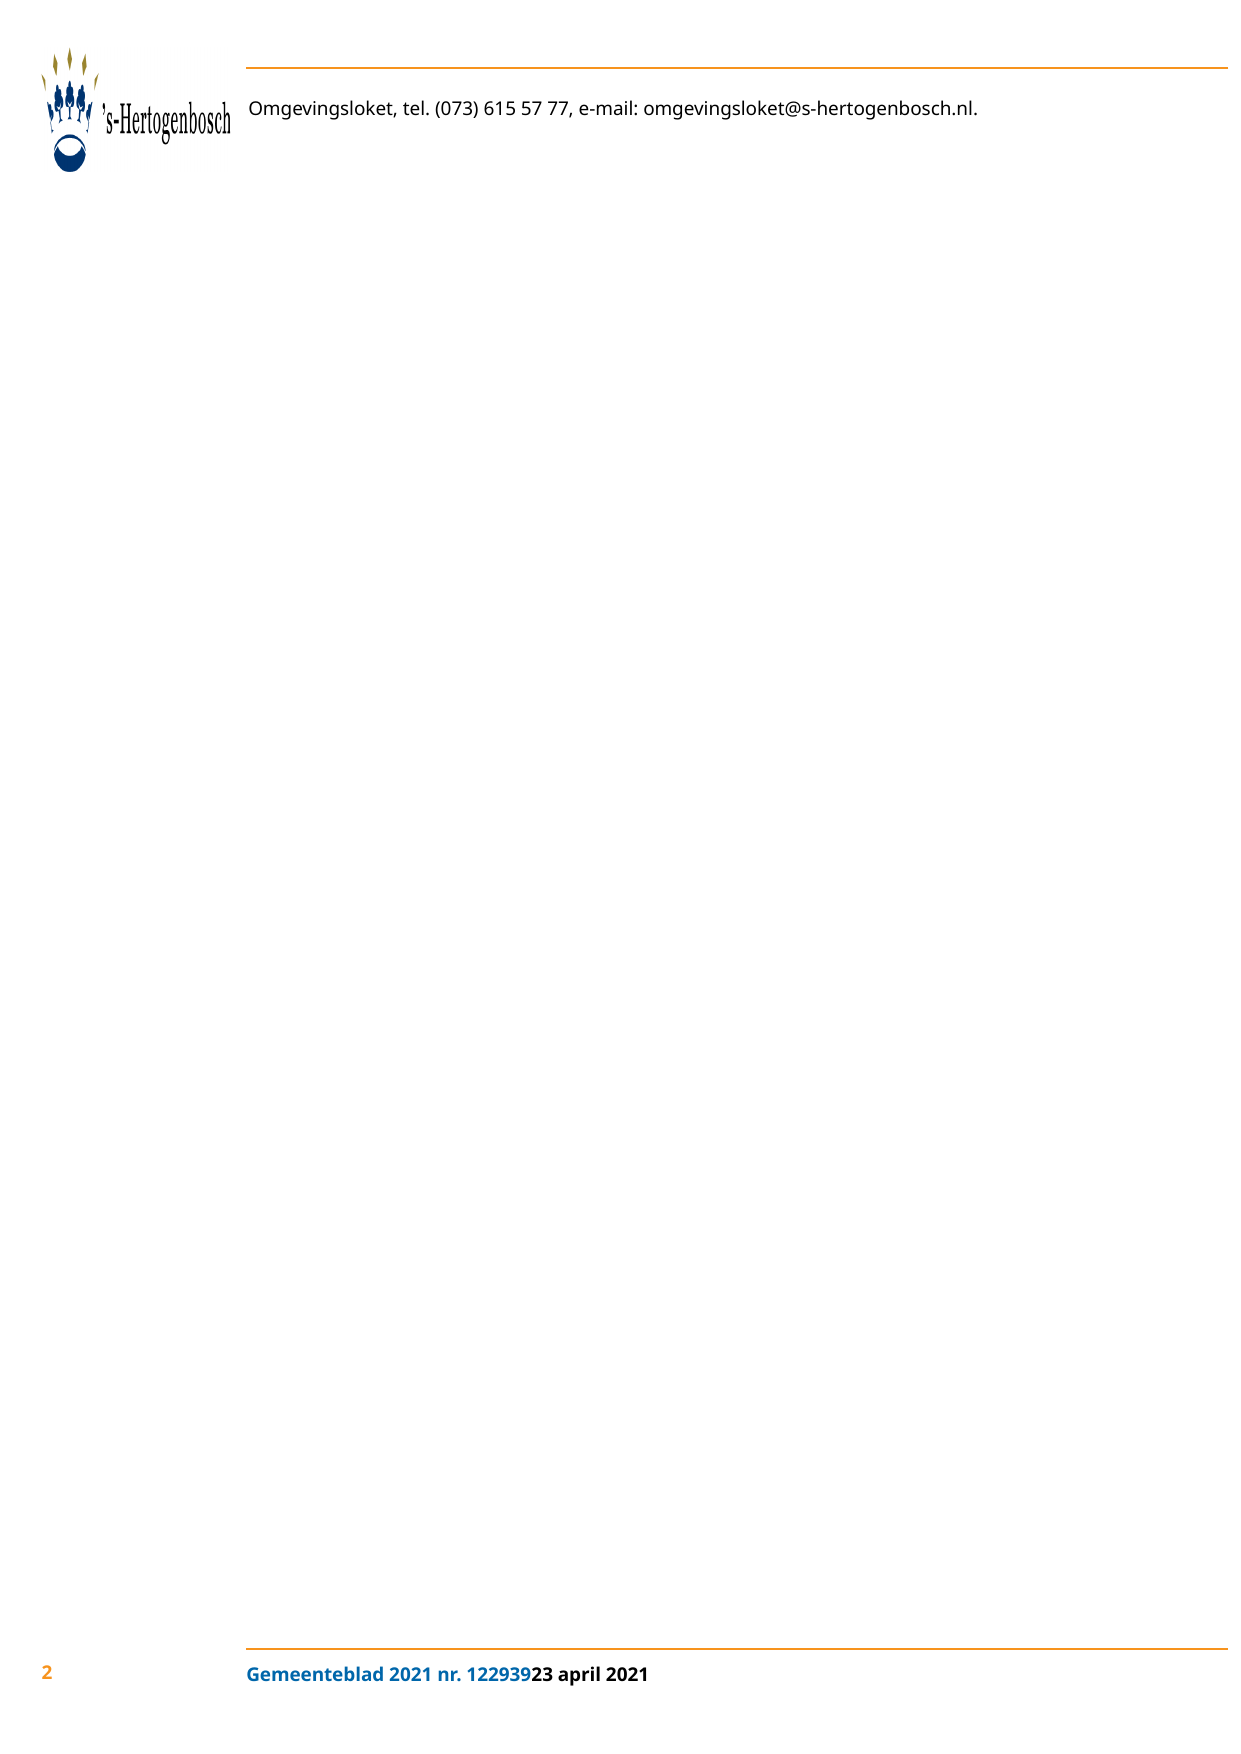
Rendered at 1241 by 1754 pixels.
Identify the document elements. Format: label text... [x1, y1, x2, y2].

text Omgevingsloket, tel. (073) 615 57 77, e-mail: omgevingsloket@s-hertogenbosch.nl. [248, 95, 1152, 121]
picture [41, 47, 231, 172]
